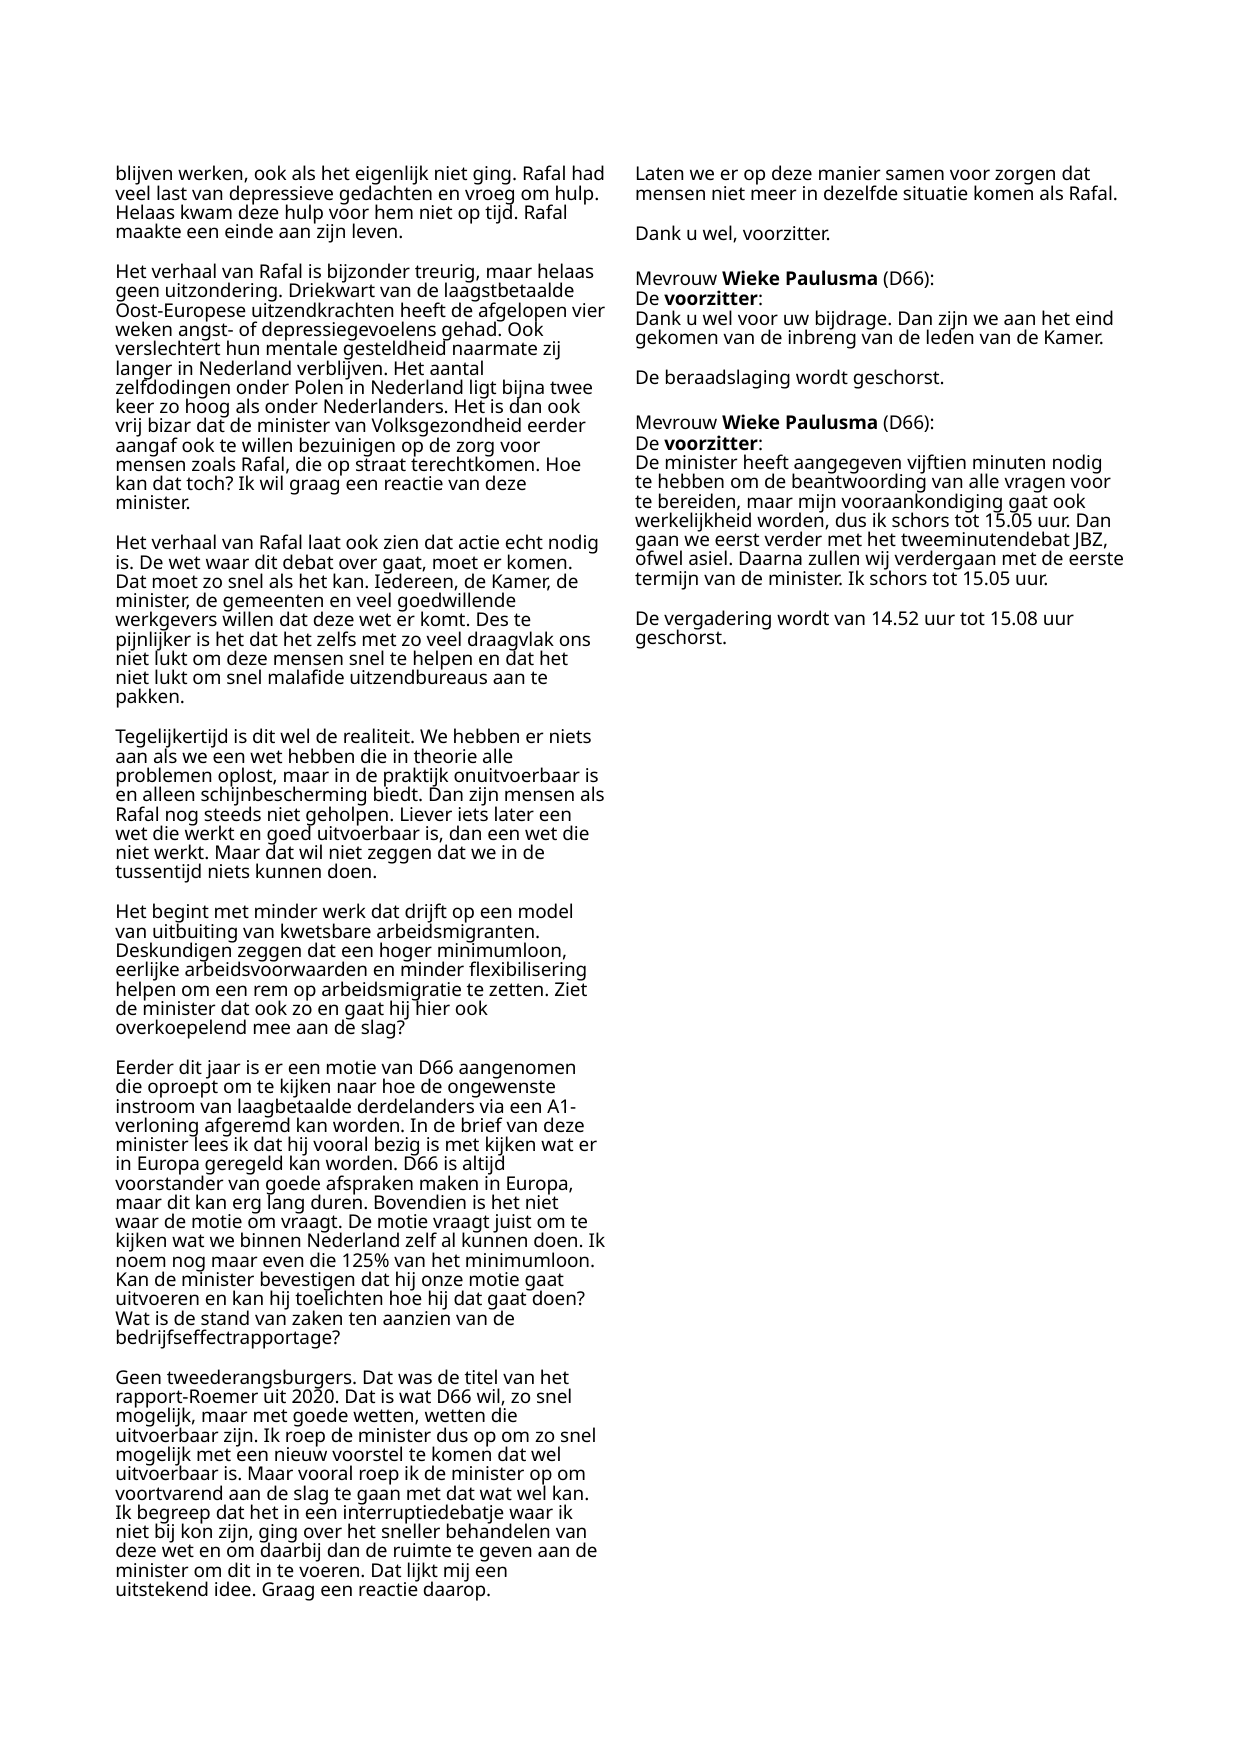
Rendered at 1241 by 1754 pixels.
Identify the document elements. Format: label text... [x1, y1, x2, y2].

text blijven werken, ook als het eigenlijk niet ging. Rafal had veel last van depressieve gedachten en vroeg om hulp. Helaas kwam deze hulp voor hem niet op tijd. Rafal maakte een einde aan zijn leven. [115, 165, 605, 242]
text De vergadering wordt van 14.52 uur tot 15.08 uur geschorst. [635, 610, 1125, 648]
text Mevrouw Wieke Paulusma (D66): [635, 409, 1125, 435]
text Dank u wel, voorzitter. [635, 224, 1125, 244]
text Dank u wel voor uw bijdrage. Dan zijn we aan het eind gekomen van de inbreng van de leden van de Kamer. [635, 310, 1125, 348]
text De voorzitter: [635, 435, 1125, 454]
text De beraadslaging wordt geschorst. [635, 369, 1125, 388]
text De voorzitter: [635, 290, 1125, 310]
text Eerder dit jaar is er een motie van D66 aangenomen die oproept om te kijken naar hoe de ongewenste instroom van laagbetaalde derdelanders via een A1-verloning afgeremd kan worden. In de brief van deze minister lees ik dat hij vooral bezig is met kijken wat er in Europa geregeld kan worden. D66 is altijd voorstander van goede afspraken maken in Europa, maar dit kan erg lang duren. Bovendien is het niet waar de motie om vraagt. De motie vraagt juist om te kijken wat we binnen Nederland zelf al kunnen doen. Ik noem nog maar even die 125% van het minimumloon. Kan de minister bevestigen dat hij onze motie gaat uitvoeren en kan hij toelichten hoe hij dat gaat doen? Wat is de stand van zaken ten aanzien van de bedrijfseffectrapportage? [115, 1059, 605, 1348]
text Mevrouw Wieke Paulusma (D66): [635, 265, 1125, 290]
text Tegelijkertijd is dit wel de realiteit. We hebben er niets aan als we een wet hebben die in theorie alle problemen oplost, maar in de praktijk onuitvoerbaar is en alleen schijnbescherming biedt. Dan zijn mensen als Rafal nog steeds niet geholpen. Liever iets later een wet die werkt en goed uitvoerbaar is, dan een wet die niet werkt. Maar dat wil niet zeggen dat we in de tussentijd niets kunnen doen. [115, 728, 605, 883]
text De minister heeft aangegeven vijftien minuten nodig te hebben om de beantwoording van alle vragen voor te bereiden, maar mijn vooraankondiging gaat ook werkelijkheid worden, dus ik schors tot 15.05 uur. Dan gaan we eerst verder met het tweeminutendebat JBZ, ofwel asiel. Daarna zullen wij verdergaan met de eerste termijn van de minister. Ik schors tot 15.05 uur. [635, 454, 1125, 589]
text Het begint met minder werk dat drijft op een model van uitbuiting van kwetsbare arbeidsmigranten. Deskundigen zeggen dat een hoger minimumloon, eerlijke arbeidsvoorwaarden en minder flexibilisering helpen om een rem op arbeidsmigratie te zetten. Ziet de minister dat ook zo en gaat hij hier ook overkoepelend mee aan de slag? [115, 903, 605, 1038]
text Het verhaal van Rafal laat ook zien dat actie echt nodig is. De wet waar dit debat over gaat, moet er komen. Dat moet zo snel als het kan. Iedereen, de Kamer, de minister, de gemeenten en veel goedwillende werkgevers willen dat deze wet er komt. Des te pijnlijker is het dat het zelfs met zo veel draagvlak ons niet lukt om deze mensen snel te helpen en dat het niet lukt om snel malafide uitzendbureaus aan te pakken. [115, 534, 605, 708]
text Geen tweederangsburgers. Dat was de titel van het rapport-Roemer uit 2020. Dat is wat D66 wil, zo snel mogelijk, maar met goede wetten, wetten die uitvoerbaar zijn. Ik roep de minister dus op om zo snel mogelijk met een nieuw voorstel te komen dat wel uitvoerbaar is. Maar vooral roep ik de minister op om voortvarend aan de slag te gaan met dat wat wel kan. Ik begreep dat het in een interruptiedebatje waar ik niet bij kon zijn, ging over het sneller behandelen van deze wet en om daarbij dan de ruimte te geven aan de minister om dit in te voeren. Dat lijkt mij een uitstekend idee. Graag een reactie daarop. [115, 1369, 605, 1600]
text Laten we er op deze manier samen voor zorgen dat mensen niet meer in dezelfde situatie komen als Rafal. [635, 165, 1125, 204]
text Het verhaal van Rafal is bijzonder treurig, maar helaas geen uitzondering. Driekwart van de laagstbetaalde Oost-Europese uitzendkrachten heeft de afgelopen vier weken angst- of depressiegevoelens gehad. Ook verslechtert hun mentale gesteldheid naarmate zij langer in Nederland verblijven. Het aantal zelfdodingen onder Polen in Nederland ligt bijna twee keer zo hoog als onder Nederlanders. Het is dan ook vrij bizar dat de minister van Volksgezondheid eerder aangaf ook te willen bezuinigen op de zorg voor mensen zoals Rafal, die op straat terechtkomen. Hoe kan dat toch? Ik wil graag een reactie van deze minister. [115, 263, 605, 514]
